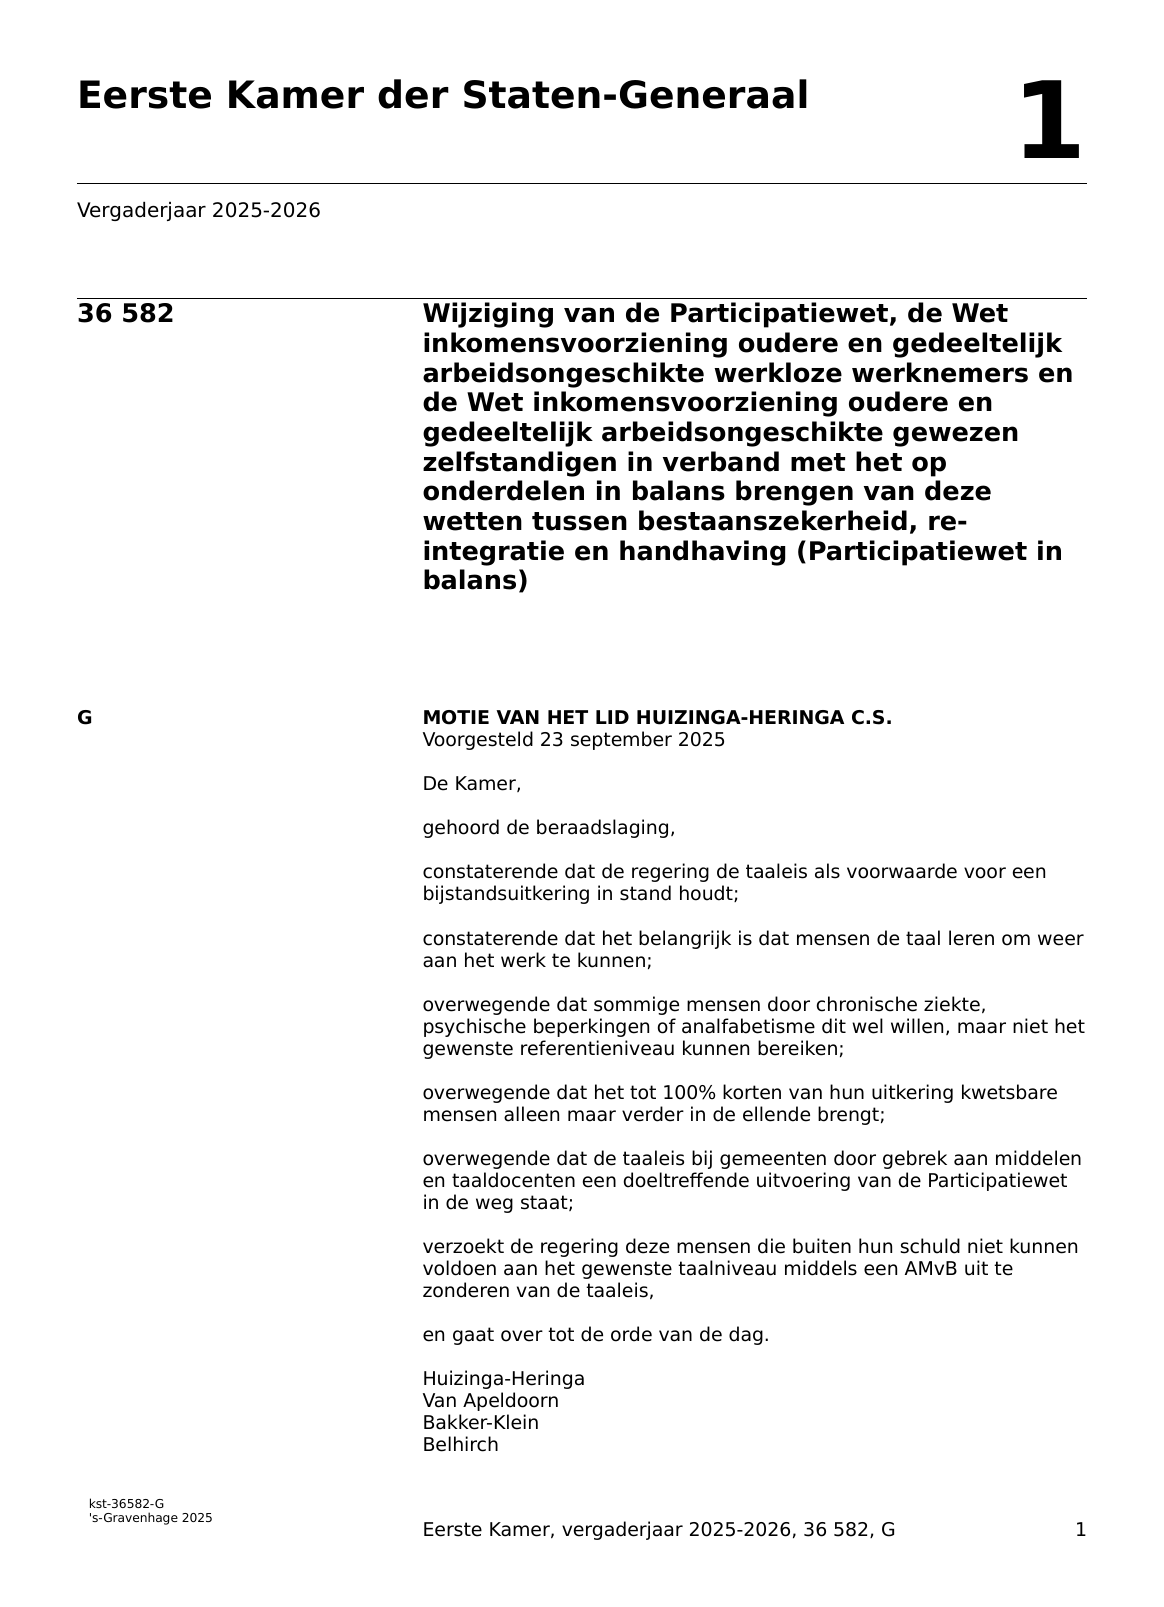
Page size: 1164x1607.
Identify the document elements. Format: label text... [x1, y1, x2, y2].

table_header Eerste Kamer der Staten-Generaal [77, 59, 886, 183]
text Huizinga-Heringa [422, 1368, 1087, 1390]
text constaterende dat het belangrijk is dat mensen de taal leren om weer aan het werk te kunnen; [422, 927, 1087, 971]
text 's-Gravenhage 2025 [88, 1511, 323, 1525]
text Van Apeldoorn [422, 1390, 1087, 1412]
table_cell Vergaderjaar 2025-2026 [77, 184, 1087, 298]
text constaterende dat de regering de taaleis als voorwaarde voor een bijstandsuitkering in stand houdt; [422, 861, 1087, 905]
subtitle 36 582 Wijziging van de Participatiewet, de Wet inkomensvoorziening oudere en gedeeltelijk arbeidsongeschikte werkloze werknemers en de Wet inkomensvoorziening oudere en gedeeltelijk arbeidsongeschikte gewezen zelfstandigen in verband met het op onderdelen in balans brengen van deze wetten tussen bestaanszekerheid, re-integratie en handhaving (Participatiewet in balans) [77, 299, 1087, 596]
text kst-36582-G [88, 1497, 323, 1511]
text en gaat over tot de orde van de dag. [422, 1324, 1087, 1346]
text gehoord de beraadslaging, [422, 817, 1087, 839]
text overwegende dat de taaleis bij gemeenten door gebrek aan middelen en taaldocenten een doeltreffende uitvoering van de Participatiewet in de weg staat; [422, 1148, 1087, 1214]
text overwegende dat het tot 100% korten van hun uitkering kwetsbare mensen alleen maar verder in de ellende brengt; [422, 1082, 1087, 1126]
text verzoekt de regering deze mensen die buiten hun schuld niet kunnen voldoen aan het gewenste taalniveau middels een AMvB uit te zonderen van de taaleis, [422, 1236, 1087, 1302]
text Voorgesteld 23 september 2025 [422, 729, 1087, 751]
subtitle G MOTIE VAN HET LID HUIZINGA-HERINGA C.S. [77, 707, 1087, 729]
text overwegende dat sommige mensen door chronische ziekte, psychische beperkingen of analfabetisme dit wel willen, maar niet het gewenste referentieniveau kunnen bereiken; [422, 994, 1087, 1059]
text De Kamer, [422, 773, 1087, 795]
text Bakker-Klein [422, 1412, 1087, 1434]
table_header 1 [886, 59, 1087, 183]
text Belhirch [422, 1434, 1087, 1456]
